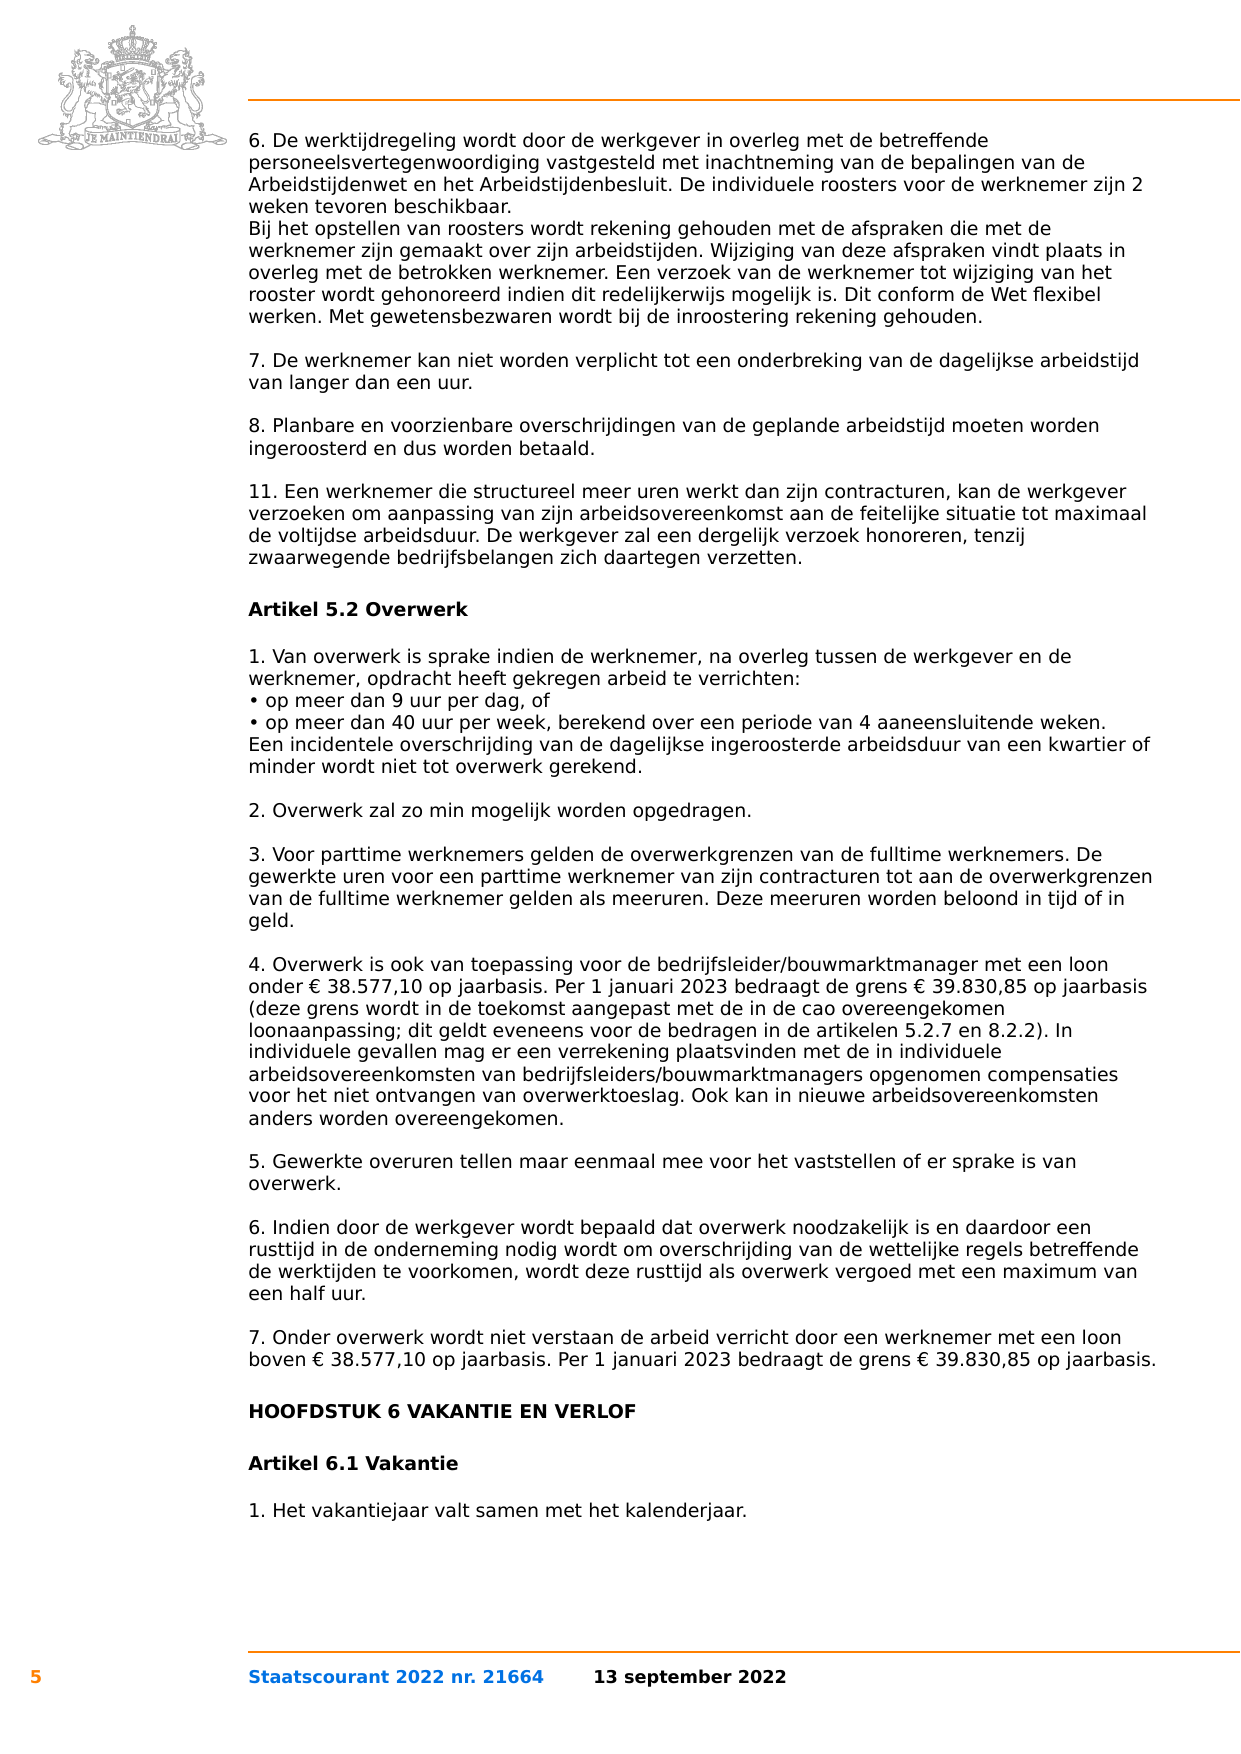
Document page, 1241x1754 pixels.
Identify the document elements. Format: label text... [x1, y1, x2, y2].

text • op meer dan 40 uur per week, berekend over een periode van 4 aaneensluitende weken. [248, 712, 1163, 734]
text 1. Van overwerk is sprake indien de werknemer, na overleg tussen de werkgever en de werknemer, opdracht heeft gekregen arbeid te verrichten: [248, 646, 1163, 690]
text 8. Planbare en voorzienbare overschrijdingen van de geplande arbeidstijd moeten worden ingeroosterd en dus worden betaald. [248, 415, 1163, 459]
text Bij het opstellen van roosters wordt rekening gehouden met de afspraken die met de werknemer zijn gemaakt over zijn arbeidstijden. Wijziging van deze afspraken vindt plaats in overleg met de betrokken werknemer. Een verzoek van de werknemer tot wijziging van het rooster wordt gehonoreerd indien dit redelijkerwijs mogelijk is. Dit conform de Wet flexibel werken. Met gewetensbezwaren wordt bij de inroostering rekening gehouden. [248, 218, 1163, 328]
text 6. Indien door de werkgever wordt bepaald dat overwerk noodzakelijk is en daardoor een rusttijd in de onderneming nodig wordt om overschrijding van de wettelijke regels betreffende de werktijden te voorkomen, wordt deze rusttijd als overwerk vergoed met een maximum van een half uur. [248, 1217, 1163, 1305]
text 7. Onder overwerk wordt niet verstaan de arbeid verricht door een werknemer met een loon boven € 38.577,10 op jaarbasis. Per 1 januari 2023 bedraagt de grens € 39.830,85 op jaarbasis. [248, 1327, 1163, 1371]
text 1. Het vakantiejaar valt samen met het kalenderjaar. [248, 1500, 1163, 1522]
text 3. Voor parttime werknemers gelden de overwerkgrenzen van de fulltime werknemers. De gewerkte uren voor een parttime werknemer van zijn contracturen tot aan de overwerkgrenzen van de fulltime werknemer gelden als meeruren. Deze meeruren worden beloond in tijd of in geld. [248, 844, 1163, 932]
text 11. Een werknemer die structureel meer uren werkt dan zijn contracturen, kan de werkgever verzoeken om aanpassing van zijn arbeidsovereenkomst aan de feitelijke situatie tot maximaal de voltijdse arbeidsduur. De werkgever zal een dergelijk verzoek honoreren, tenzij zwaarwegende bedrijfsbelangen zich daartegen verzetten. [248, 481, 1163, 569]
text Een incidentele overschrijding van de dagelijkse ingeroosterde arbeidsduur van een kwartier of minder wordt niet tot overwerk gerekend. [248, 734, 1163, 778]
text 7. De werknemer kan niet worden verplicht tot een onderbreking van de dagelijkse arbeidstijd van langer dan een uur. [248, 349, 1163, 393]
text 5. Gewerkte overuren tellen maar eenmaal mee voor het vaststellen of er sprake is van overwerk. [248, 1151, 1163, 1195]
subtitle Artikel 5.2 Overwerk [248, 599, 1163, 621]
text 2. Overwerk zal zo min mogelijk worden opgedragen. [248, 800, 1163, 822]
text 6. De werktijdregeling wordt door de werkgever in overleg met de betreffende personeelsvertegenwoordiging vastgesteld met inachtneming van de bepalingen van de Arbeidstijdenwet en het Arbeidstijdenbesluit. De individuele roosters voor de werknemer zijn 2 weken tevoren beschikbaar. [248, 130, 1163, 218]
text 4. Overwerk is ook van toepassing voor de bedrijfsleider/bouwmarktmanager met een loon onder € 38.577,10 op jaarbasis. Per 1 januari 2023 bedraagt de grens € 39.830,85 op jaarbasis (deze grens wordt in de toekomst aangepast met de in de cao overeengekomen loonaanpassing; dit geldt eveneens voor de bedragen in de artikelen 5.2.7 en 8.2.2). In individuele gevallen mag er een verrekening plaatsvinden met de in individuele arbeidsovereenkomsten van bedrijfsleiders/bouwmarktmanagers opgenomen compensaties voor het niet ontvangen van overwerktoeslag. Ook kan in nieuwe arbeidsovereenkomsten anders worden overeengekomen. [248, 953, 1163, 1129]
picture [38, 25, 227, 150]
subtitle HOOFDSTUK 6 VAKANTIE EN VERLOF [248, 1401, 1163, 1423]
text • op meer dan 9 uur per dag, of [248, 690, 1163, 712]
subtitle Artikel 6.1 Vakantie [248, 1453, 1163, 1475]
